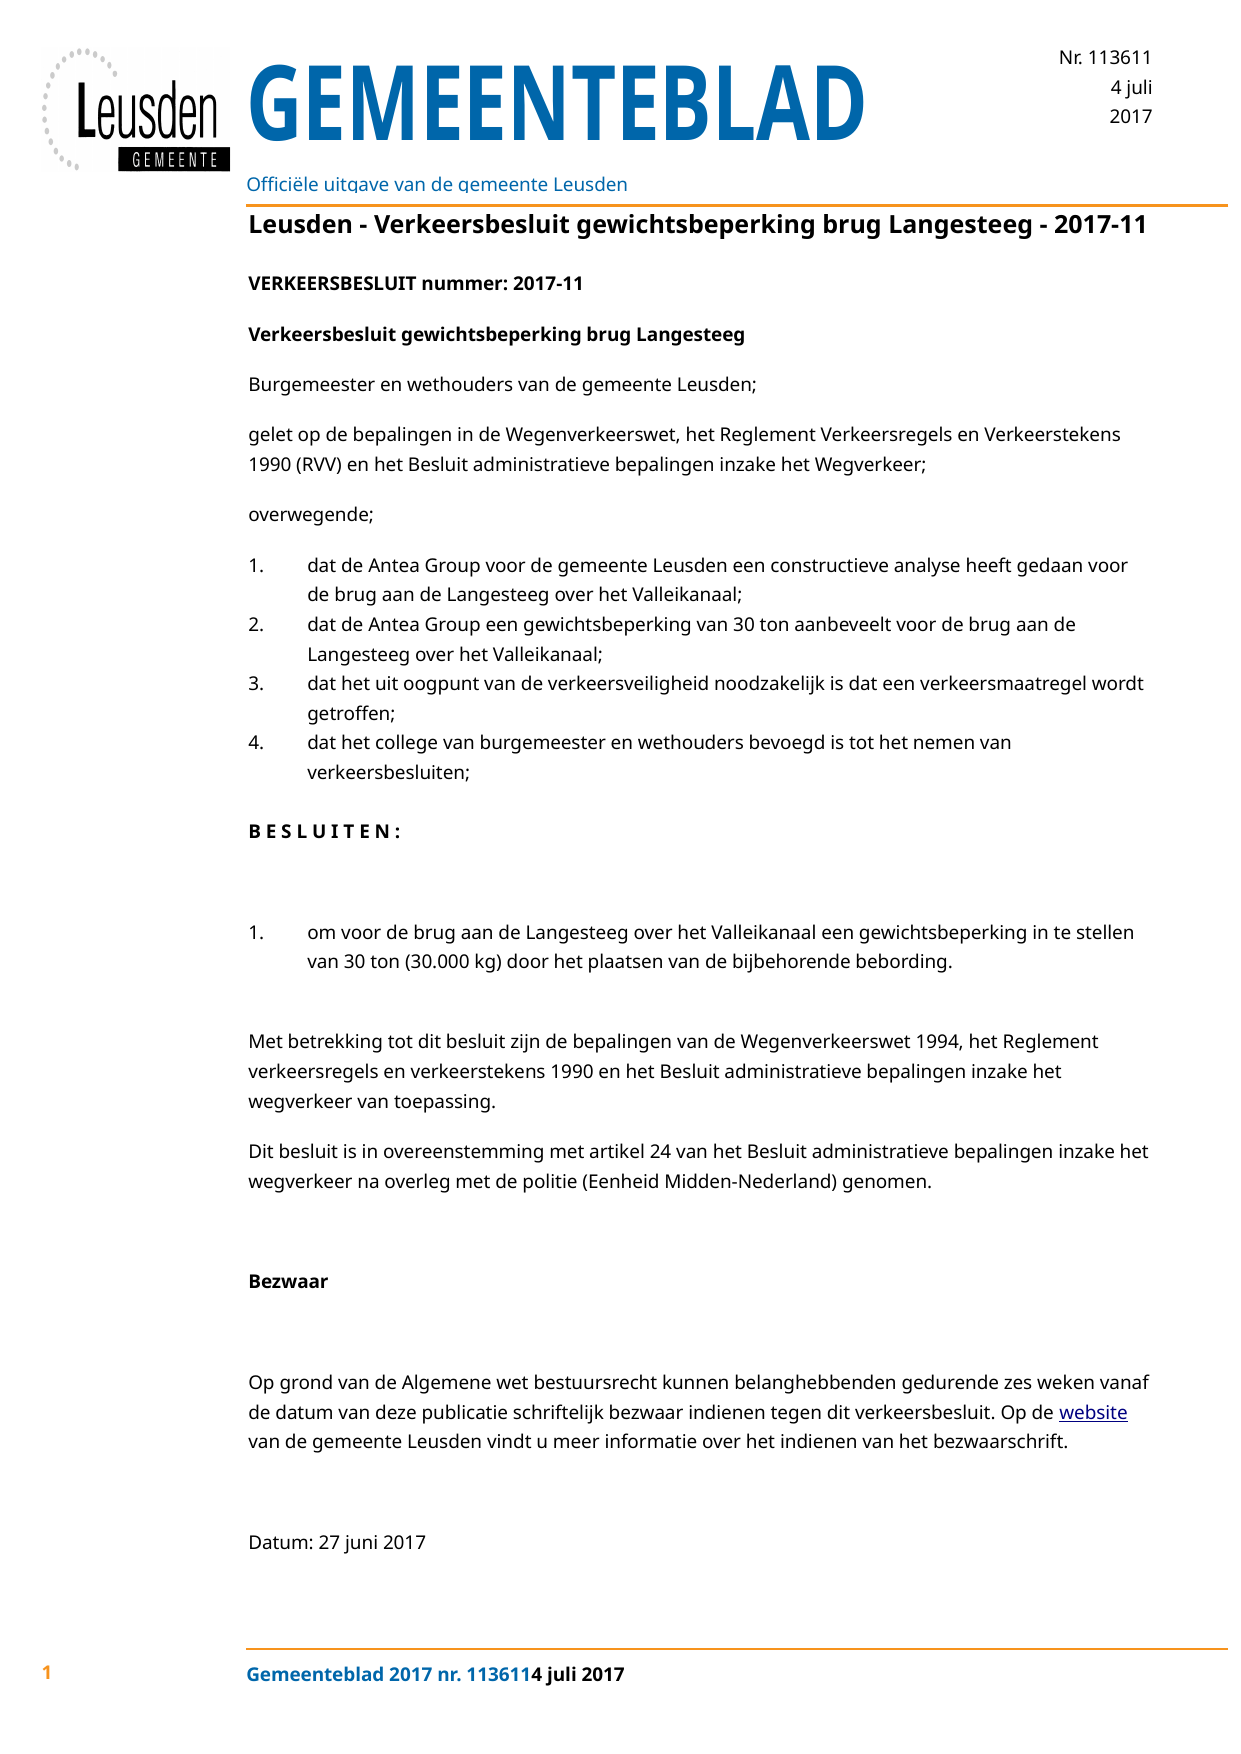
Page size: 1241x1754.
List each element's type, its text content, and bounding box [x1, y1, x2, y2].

text B E S L U I T E N : [248, 818, 1152, 844]
list dat het college van burgemeester en wethouders bevoegd is tot het nemen van verkeersbesluiten; [248, 729, 1152, 785]
text Burgemeester en wethouders van de gemeente Leusden; [248, 371, 1152, 397]
text gelet op de bepalingen in de Wegenverkeerswet, het Reglement Verkeersregels en Verkeerstekens 1990 (RVV) en het Besluit administratieve bepalingen inzake het Wegverkeer; [248, 422, 1152, 477]
list dat de Antea Group voor de gemeente Leusden een constructieve analyse heeft gedaan voor de brug aan de Langesteeg over het Valleikanaal; [248, 552, 1152, 607]
list dat het uit oogpunt van de verkeersveiligheid noodzakelijk is dat een verkeersmaatregel wordt getroffen; [248, 670, 1152, 726]
list om voor de brug aan de Langesteeg over het Valleikanaal een gewichtsbeperking in te stellen van 30 ton (30.000 kg) door het plaatsen van de bijbehorende bebording. [248, 919, 1152, 974]
text Bezwaar [248, 1269, 1152, 1294]
text Verkeersbesluit gewichtsbeperking brug Langesteeg [248, 321, 1152, 346]
list dat de Antea Group een gewichtsbeperking van 30 ton aanbeveelt voor de brug aan de Langesteeg over het Valleikanaal; [248, 611, 1152, 666]
text Datum: 27 juni 2017 [248, 1529, 1152, 1555]
text overwegende; [248, 502, 1152, 527]
picture [41, 47, 231, 172]
text VERKEERSBESLUIT nummer: 2017-11 [248, 270, 1152, 296]
text Dit besluit is in overeenstemming met artikel 24 van het Besluit administratieve bepalingen inzake het wegverkeer na overleg met de politie (Eenheid Midden-Nederland) genomen. [248, 1138, 1152, 1193]
text Op grond van de Algemene wet bestuursrecht kunnen belanghebbenden gedurende zes weken vanaf de datum van deze publicatie schriftelijk bezwaar indienen tegen dit verkeersbesluit. Op de website van de gemeente Leusden vindt u meer informatie over het indienen van het bezwaarschrift. [248, 1369, 1152, 1454]
text Leusden - Verkeersbesluit gewichtsbeperking brug Langesteeg - 2017-11 [248, 207, 1152, 241]
text Met betrekking tot dit besluit zijn de bepalingen van de Wegenverkeerswet 1994, het Reglement verkeersregels en verkeerstekens 1990 en het Besluit administratieve bepalingen inzake het wegverkeer van toepassing. [248, 1029, 1152, 1113]
